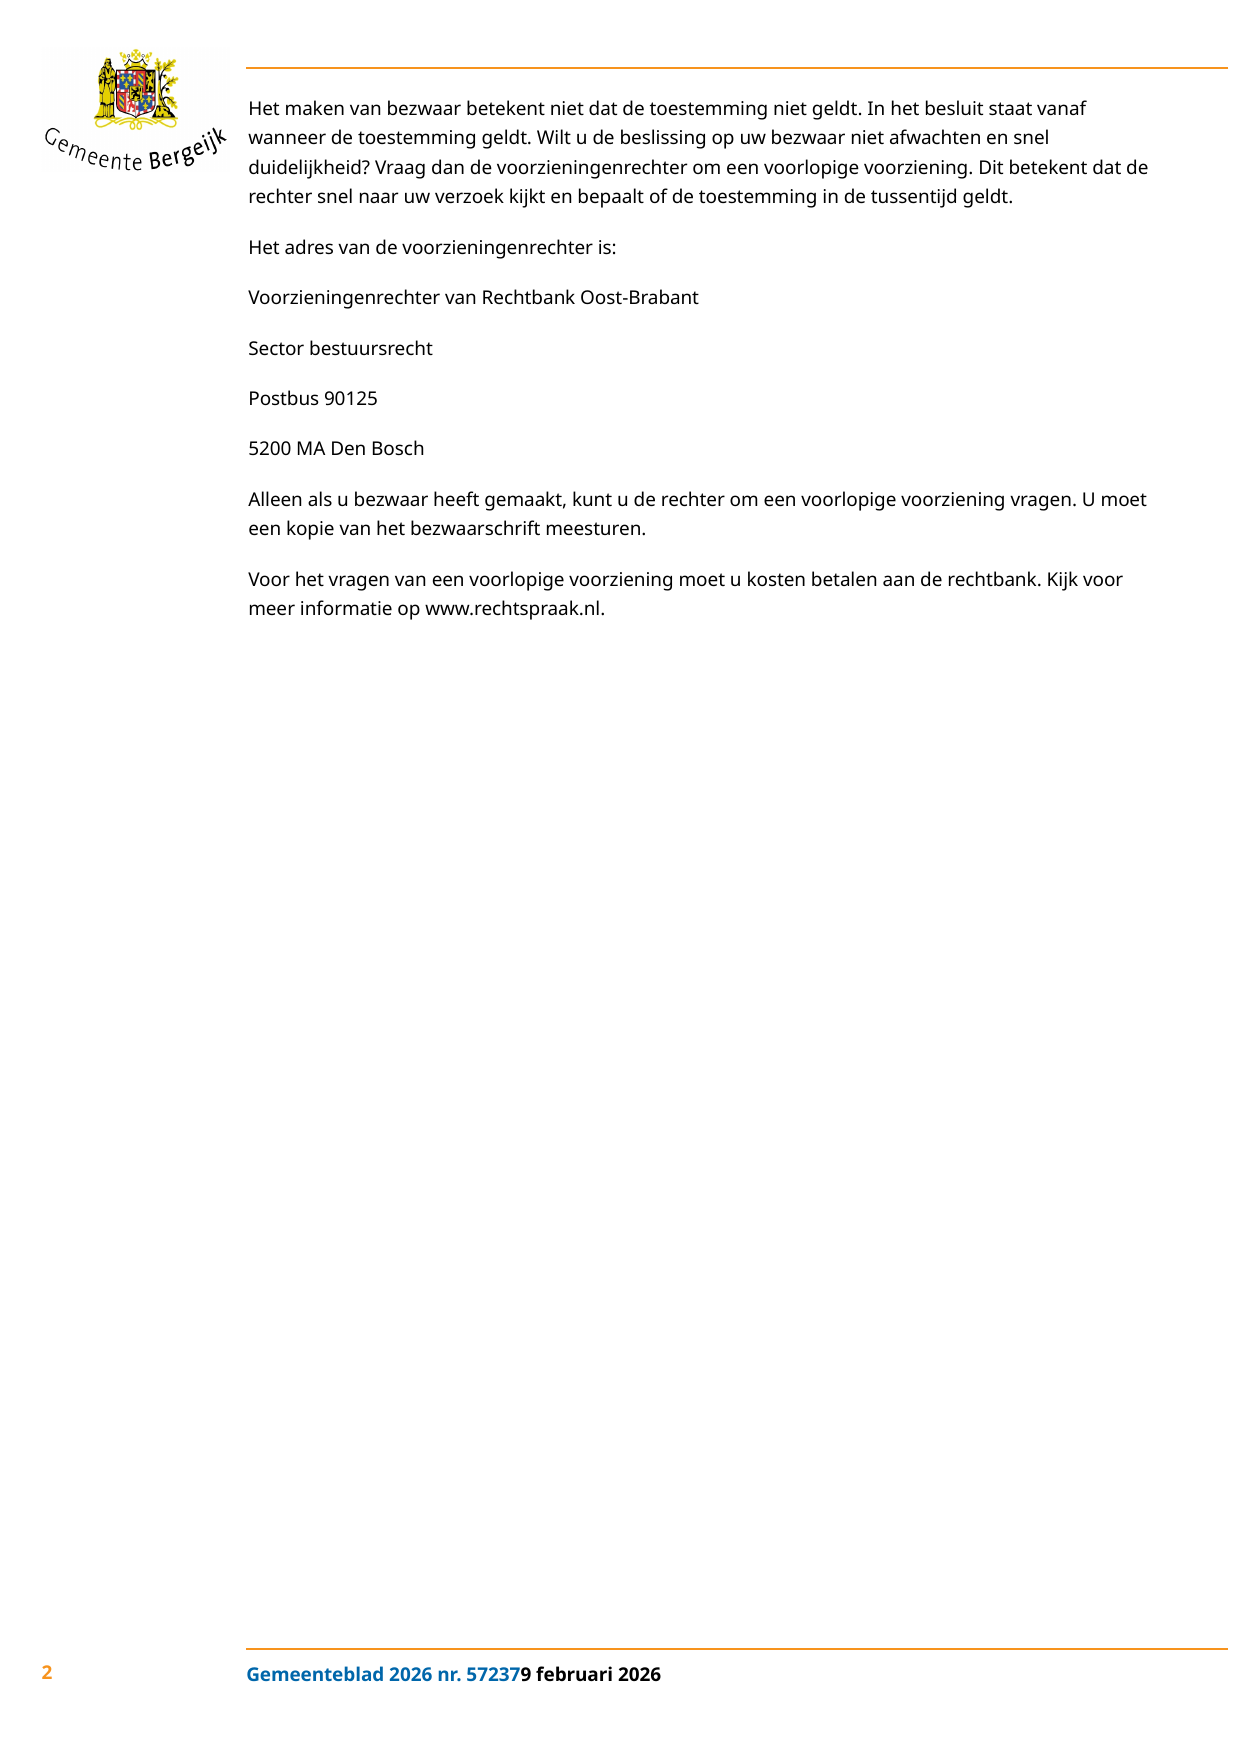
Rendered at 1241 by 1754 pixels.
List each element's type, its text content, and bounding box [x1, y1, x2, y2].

text Voor het vragen van een voorlopige voorziening moet u kosten betalen aan de rechtbank. Kijk voor meer informatie op www.rechtspraak.nl. [248, 566, 1152, 621]
picture [41, 47, 231, 172]
text Alleen als u bezwaar heeft gemaakt, kunt u de rechter om een voorlopige voorziening vragen. U moet een kopie van het bezwaarschrift meesturen. [248, 486, 1152, 541]
text Postbus 90125 [248, 385, 1152, 411]
text Sector bestuursrecht [248, 335, 1152, 361]
text 5200 MA Den Bosch [248, 436, 1152, 461]
text Het adres van de voorzieningenrechter is: [248, 234, 1152, 260]
text Het maken van bezwaar betekent niet dat de toestemming niet geldt. In het besluit staat vanaf wanneer de toestemming geldt. Wilt u de beslissing op uw bezwaar niet afwachten en snel duidelijkheid? Vraag dan de voorzieningenrechter om een voorlopige voorziening. Dit betekent dat de rechter snel naar uw verzoek kijkt en bepaalt of de toestemming in de tussentijd geldt. [248, 95, 1152, 209]
text Voorzieningenrechter van Rechtbank Oost-Brabant [248, 284, 1152, 310]
